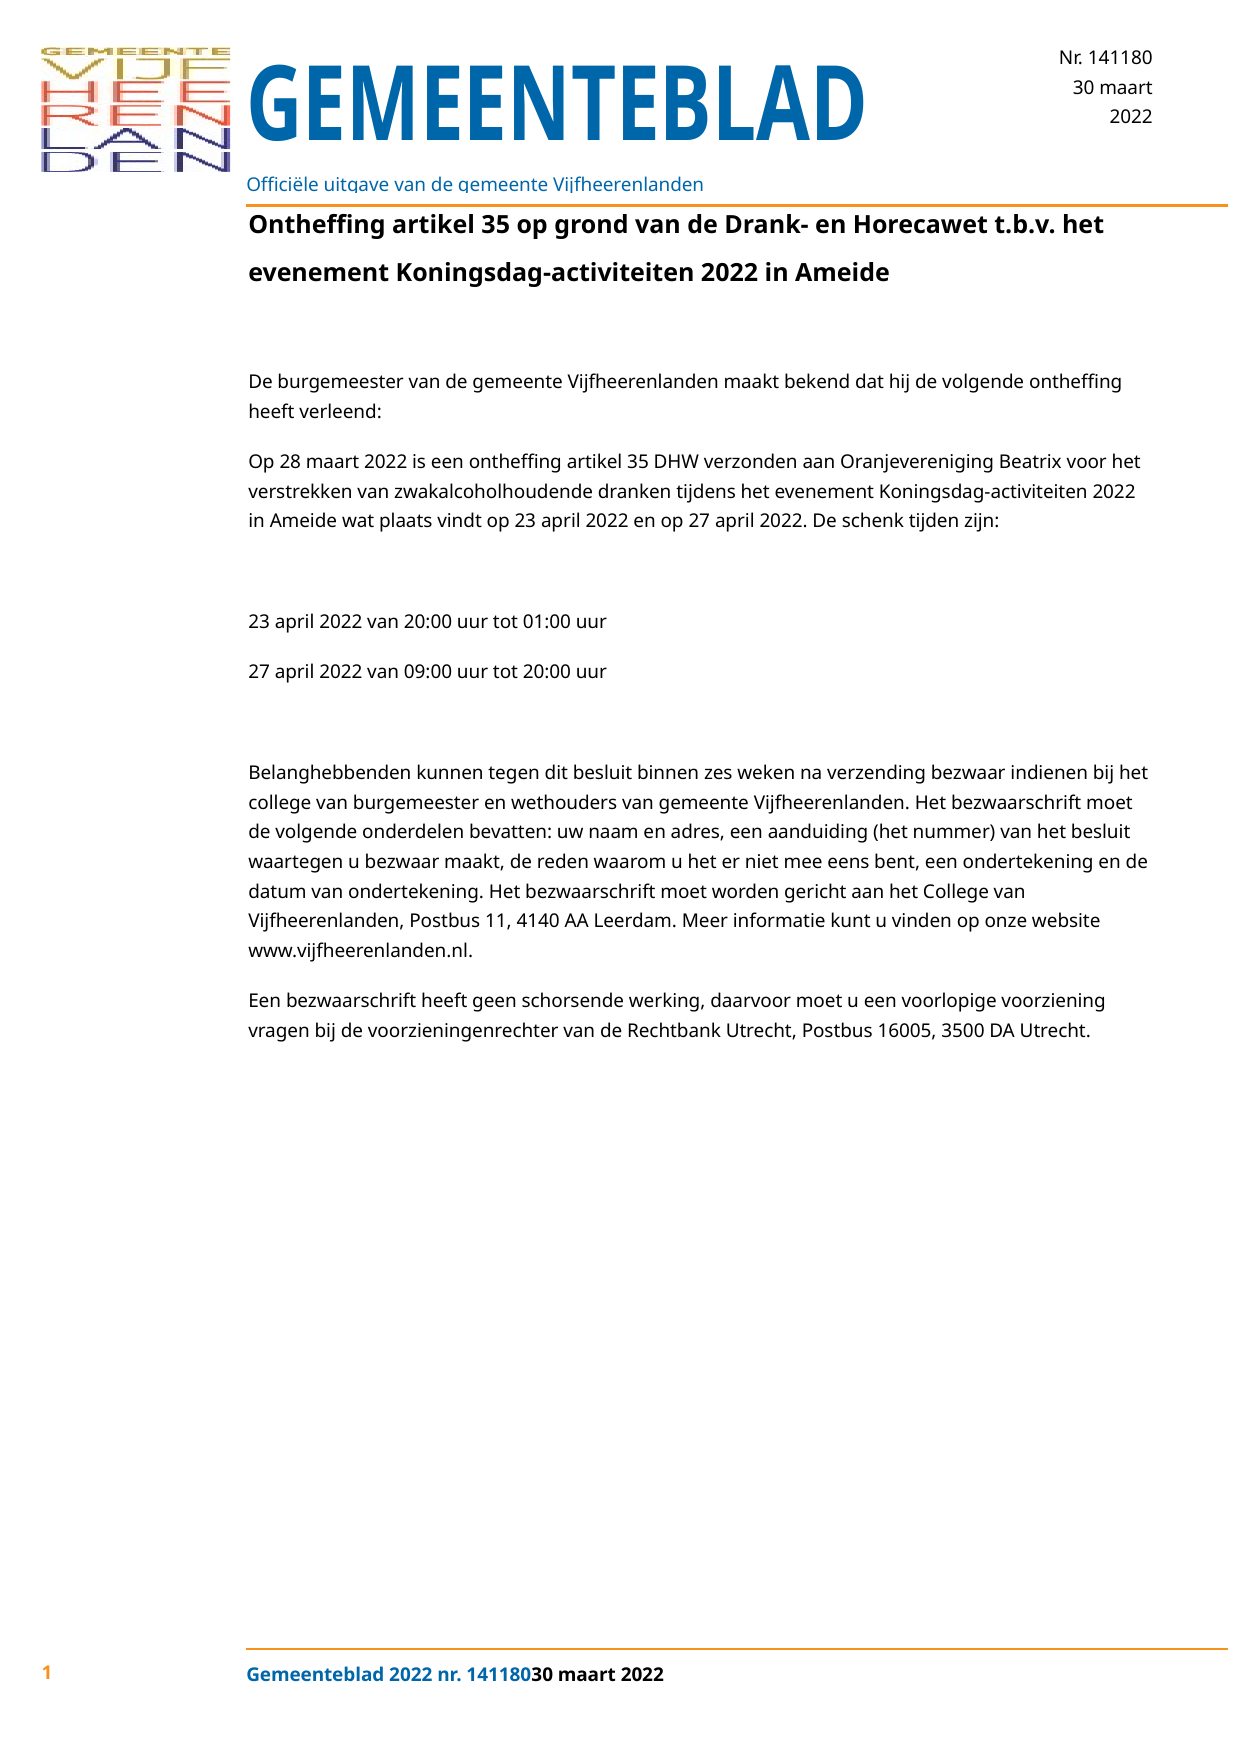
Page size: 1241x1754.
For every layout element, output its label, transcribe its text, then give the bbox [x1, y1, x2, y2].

text Belanghebbenden kunnen tegen dit besluit binnen zes weken na verzending bezwaar indienen bij het college van burgemeester en wethouders van gemeente Vijfheerenlanden. Het bezwaarschrift moet de volgende onderdelen bevatten: uw naam en adres, een aanduiding (het nummer) van het besluit waartegen u bezwaar maakt, de reden waarom u het er niet mee eens bent, een ondertekening en de datum van ondertekening. Het bezwaarschrift moet worden gericht aan het College van Vijfheerenlanden, Postbus 11, 4140 AA Leerdam. Meer informatie kunt u vinden op onze website www.vijfheerenlanden.nl. [248, 759, 1152, 963]
text Ontheffing artikel 35 op grond van de Drank- en Horecawet t.b.v. het evenement Koningsdag-activiteiten 2022 in Ameide [248, 207, 1152, 288]
picture [41, 47, 231, 172]
text De burgemeester van de gemeente Vijfheerenlanden maakt bekend dat hij de volgende ontheffing heeft verleend: [248, 368, 1152, 424]
text 23 april 2022 van 20:00 uur tot 01:00 uur [248, 608, 1152, 634]
text Een bezwaarschrift heeft geen schorsende werking, daarvoor moet u een voorlopige voorziening vragen bij de voorzieningenrechter van de Rechtbank Utrecht, Postbus 16005, 3500 DA Utrecht. [248, 987, 1152, 1043]
text 27 april 2022 van 09:00 uur tot 20:00 uur [248, 659, 1152, 684]
text Op 28 maart 2022 is een ontheffing artikel 35 DHW verzonden aan Oranjevereniging Beatrix voor het verstrekken van zwakalcoholhoudende dranken tijdens het evenement Koningsdag-activiteiten 2022 in Ameide wat plaats vindt op 23 april 2022 en op 27 april 2022. De schenk tijden zijn: [248, 448, 1152, 533]
